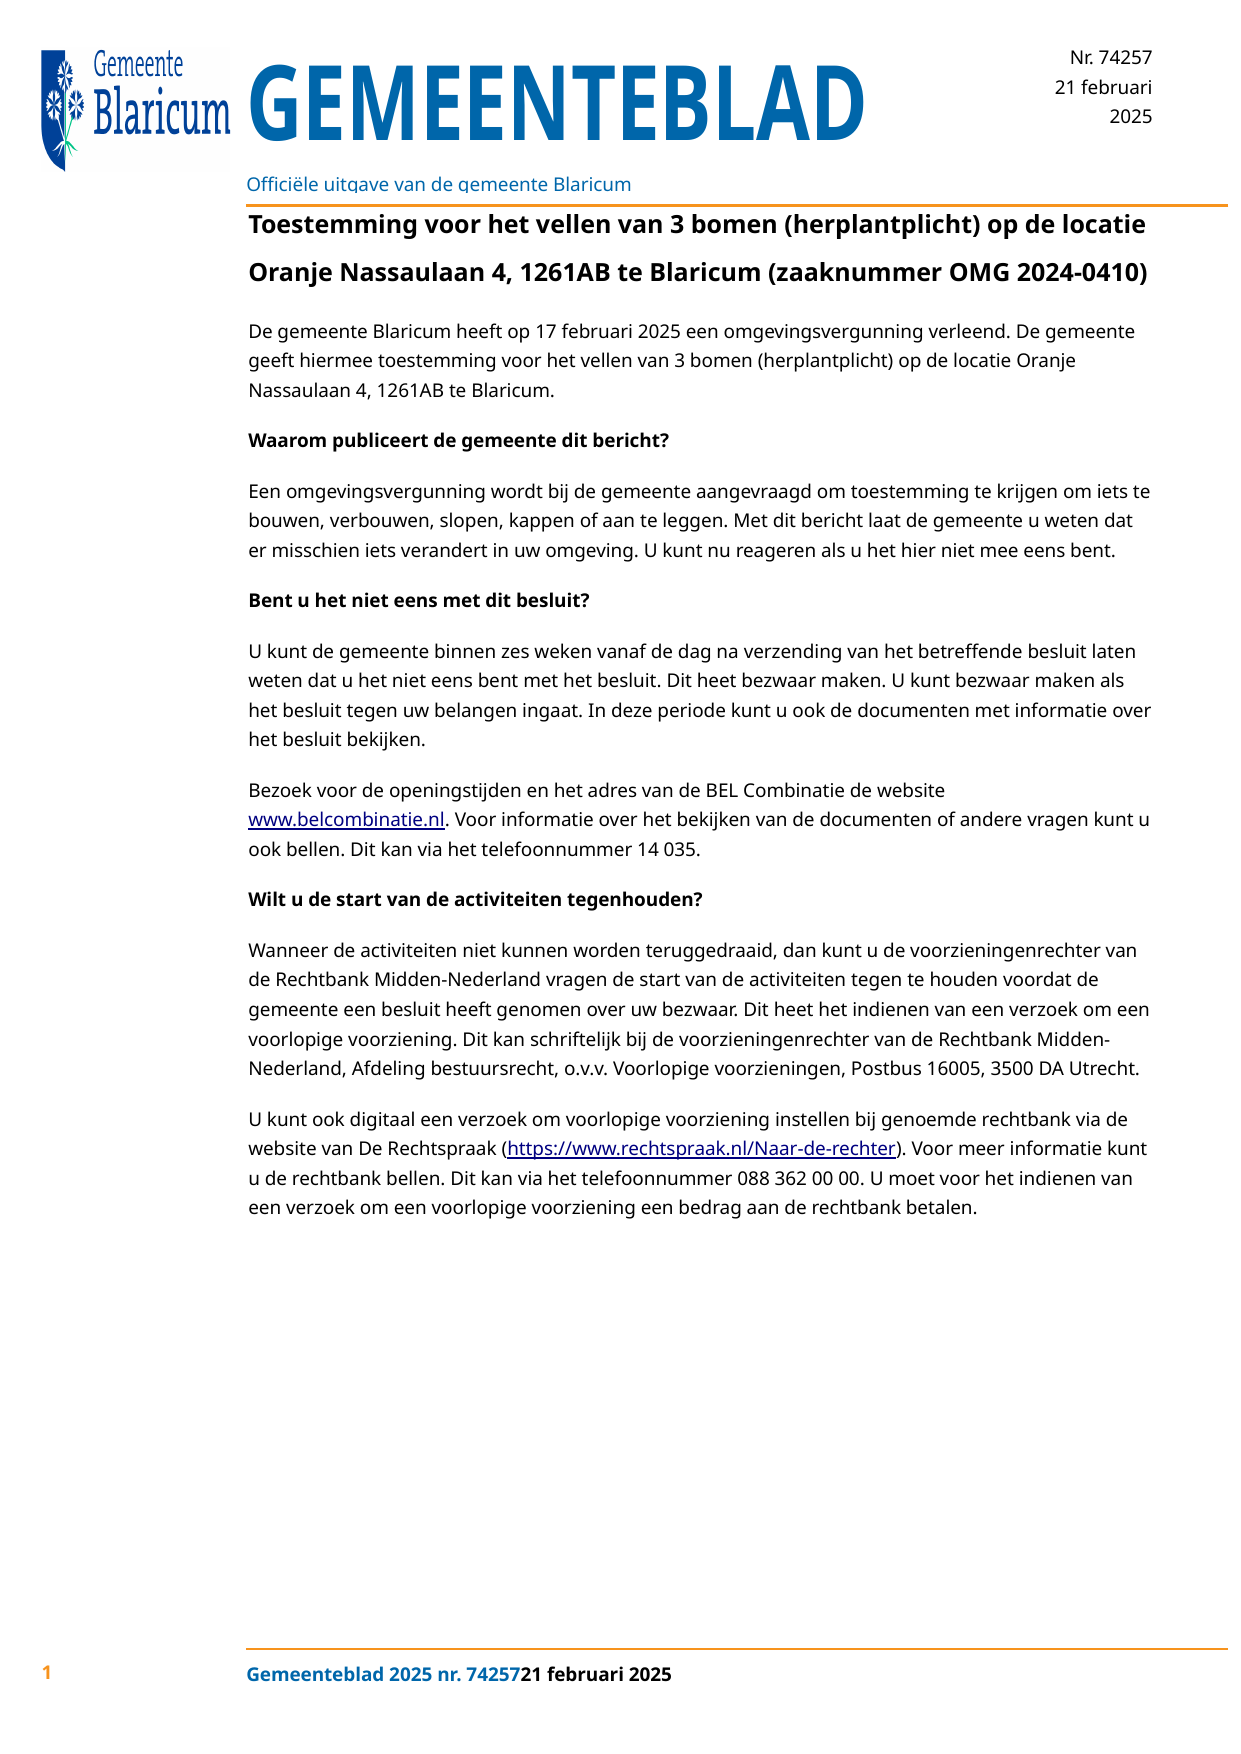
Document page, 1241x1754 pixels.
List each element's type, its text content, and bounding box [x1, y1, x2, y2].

text Bezoek voor de openingstijden en het adres van de BEL Combinatie de website www.belcombinatie.nl. Voor informatie over het bekijken van de documenten of andere vragen kunt u ook bellen. Dit kan via het telefoonnummer 14 035. [248, 777, 1152, 862]
text Wanneer de activiteiten niet kunnen worden teruggedraaid, dan kunt u de voorzieningenrechter van de Rechtbank Midden-Nederland vragen de start van de activiteiten tegen te houden voordat de gemeente een besluit heeft genomen over uw bezwaar. Dit heet het indienen van een verzoek om een voorlopige voorziening. Dit kan schriftelijk bij de voorzieningenrechter van de Rechtbank Midden-Nederland, Afdeling bestuursrecht, o.v.v. Voorlopige voorzieningen, Postbus 16005, 3500 DA Utrecht. [248, 937, 1152, 1081]
text Toestemming voor het vellen van 3 bomen (herplantplicht) op de locatie Oranje Nassaulaan 4, 1261AB te Blaricum (zaaknummer OMG 2024-0410) [248, 207, 1152, 288]
text Wilt u de start van de activiteiten tegenhouden? [248, 887, 1152, 912]
text U kunt de gemeente binnen zes weken vanaf de dag na verzending van het betreffende besluit laten weten dat u het niet eens bent met het besluit. Dit heet bezwaar maken. U kunt bezwaar maken als het besluit tegen uw belangen ingaat. In deze periode kunt u ook de documenten met informatie over het besluit bekijken. [248, 638, 1152, 752]
text Een omgevingsvergunning wordt bij de gemeente aangevraagd om toestemming te krijgen om iets te bouwen, verbouwen, slopen, kappen of aan te leggen. Met dit bericht laat de gemeente u weten dat er misschien iets verandert in uw omgeving. U kunt nu reageren als u het hier niet mee eens bent. [248, 478, 1152, 563]
text De gemeente Blaricum heeft op 17 februari 2025 een omgevingsvergunning verleend. De gemeente geeft hiermee toestemming voor het vellen van 3 bomen (herplantplicht) op de locatie Oranje Nassaulaan 4, 1261AB te Blaricum. [248, 318, 1152, 403]
text Bent u het niet eens met dit besluit? [248, 587, 1152, 613]
text U kunt ook digitaal een verzoek om voorlopige voorziening instellen bij genoemde rechtbank via de website van De Rechtspraak (https://www.rechtspraak.nl/Naar-de-rechter). Voor meer informatie kunt u de rechtbank bellen. Dit kan via het telefoonnummer 088 362 00 00. U moet voor het indienen van een verzoek om een voorlopige voorziening een bedrag aan de rechtbank betalen. [248, 1106, 1152, 1220]
picture [41, 47, 231, 172]
text Waarom publiceert de gemeente dit bericht? [248, 427, 1152, 453]
